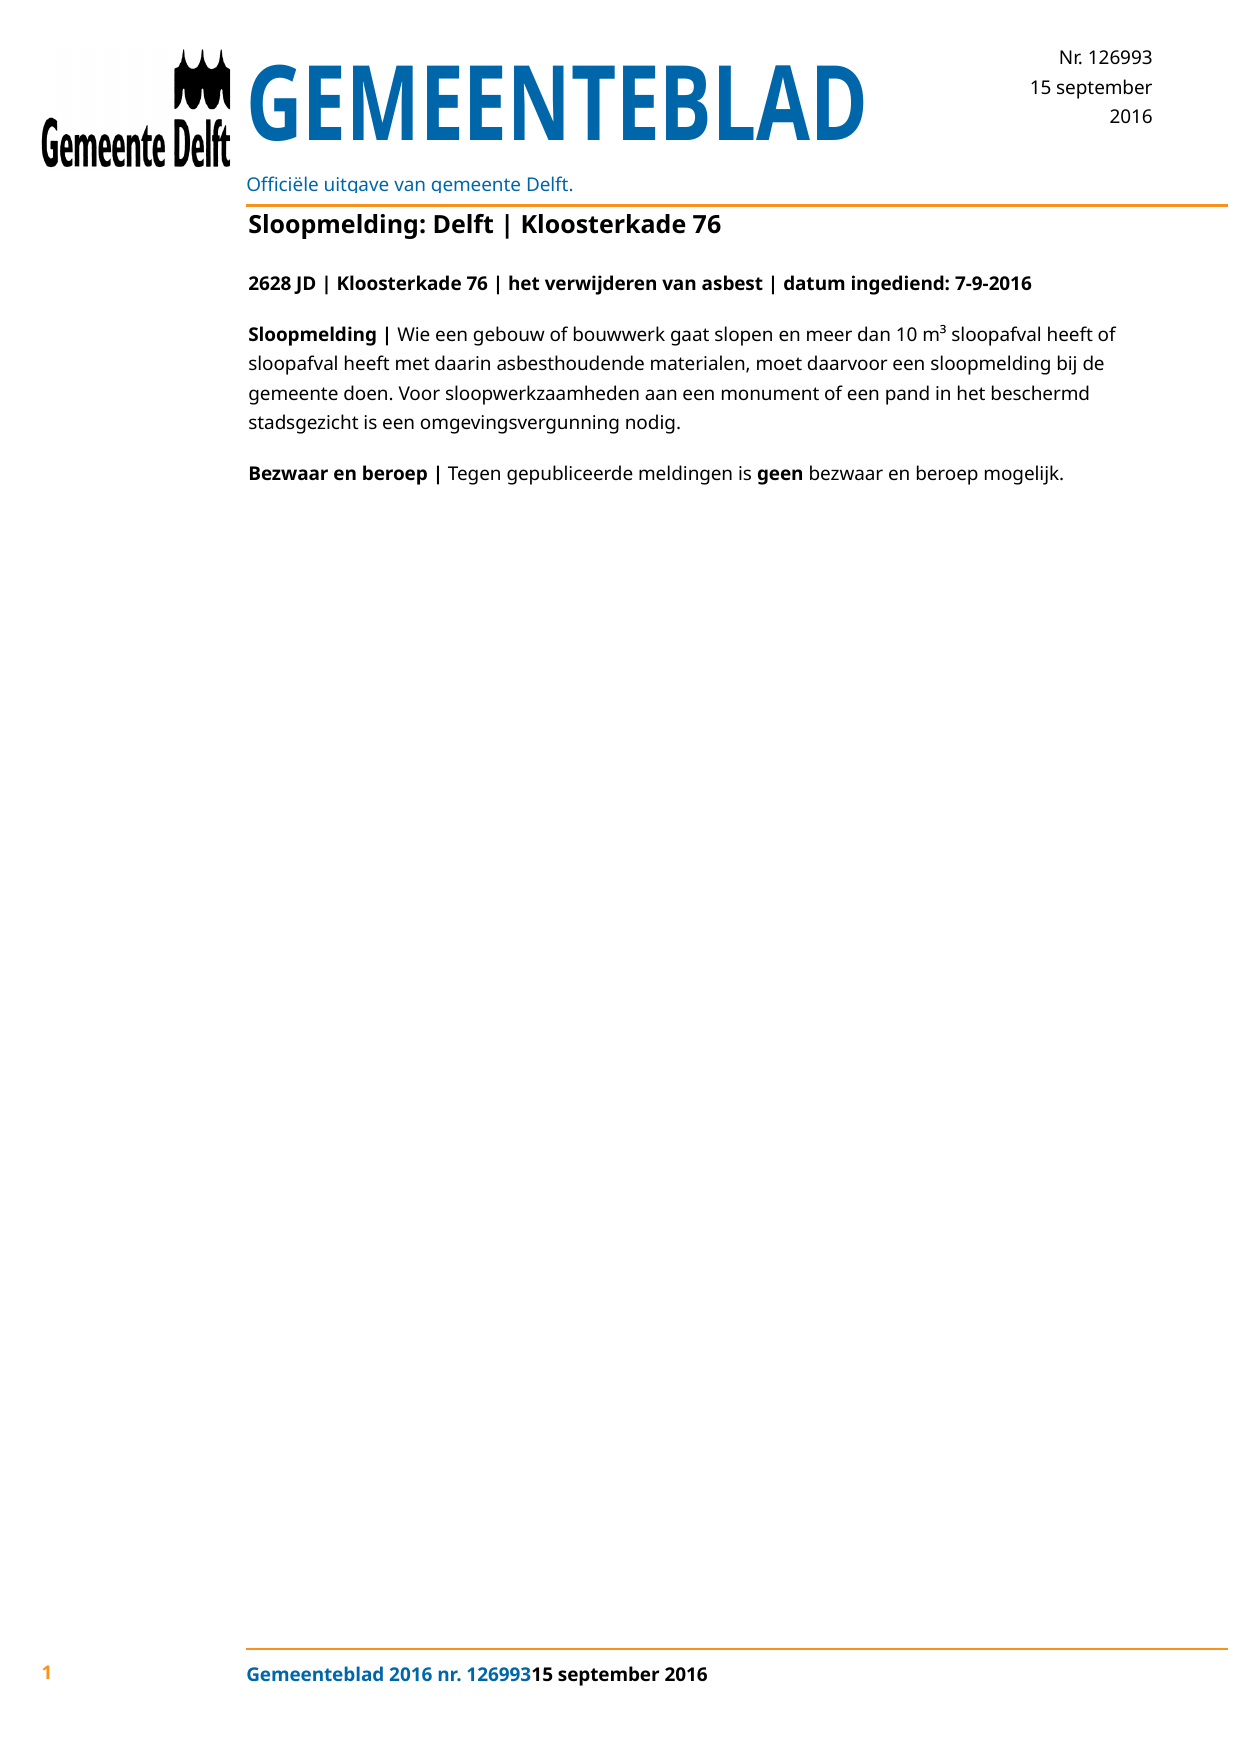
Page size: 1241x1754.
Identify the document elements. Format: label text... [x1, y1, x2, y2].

text 2628 JD | Kloosterkade 76 | het verwijderen van asbest | datum ingediend: 7-9-2016 [248, 270, 1152, 296]
text Bezwaar en beroep | Tegen gepubliceerde meldingen is geen bezwaar en beroep mogelijk. [248, 460, 1152, 486]
text Sloopmelding: Delft | Kloosterkade 76 [248, 207, 1152, 241]
picture [41, 47, 231, 172]
text Sloopmelding | Wie een gebouw of bouwwerk gaat slopen en meer dan 10 m³ sloopafval heeft of sloopafval heeft met daarin asbesthoudende materialen, moet daarvoor een sloopmelding bij de gemeente doen. Voor sloopwerkzaamheden aan een monument of een pand in het beschermd stadsgezicht is een omgevingsvergunning nodig. [248, 321, 1152, 435]
